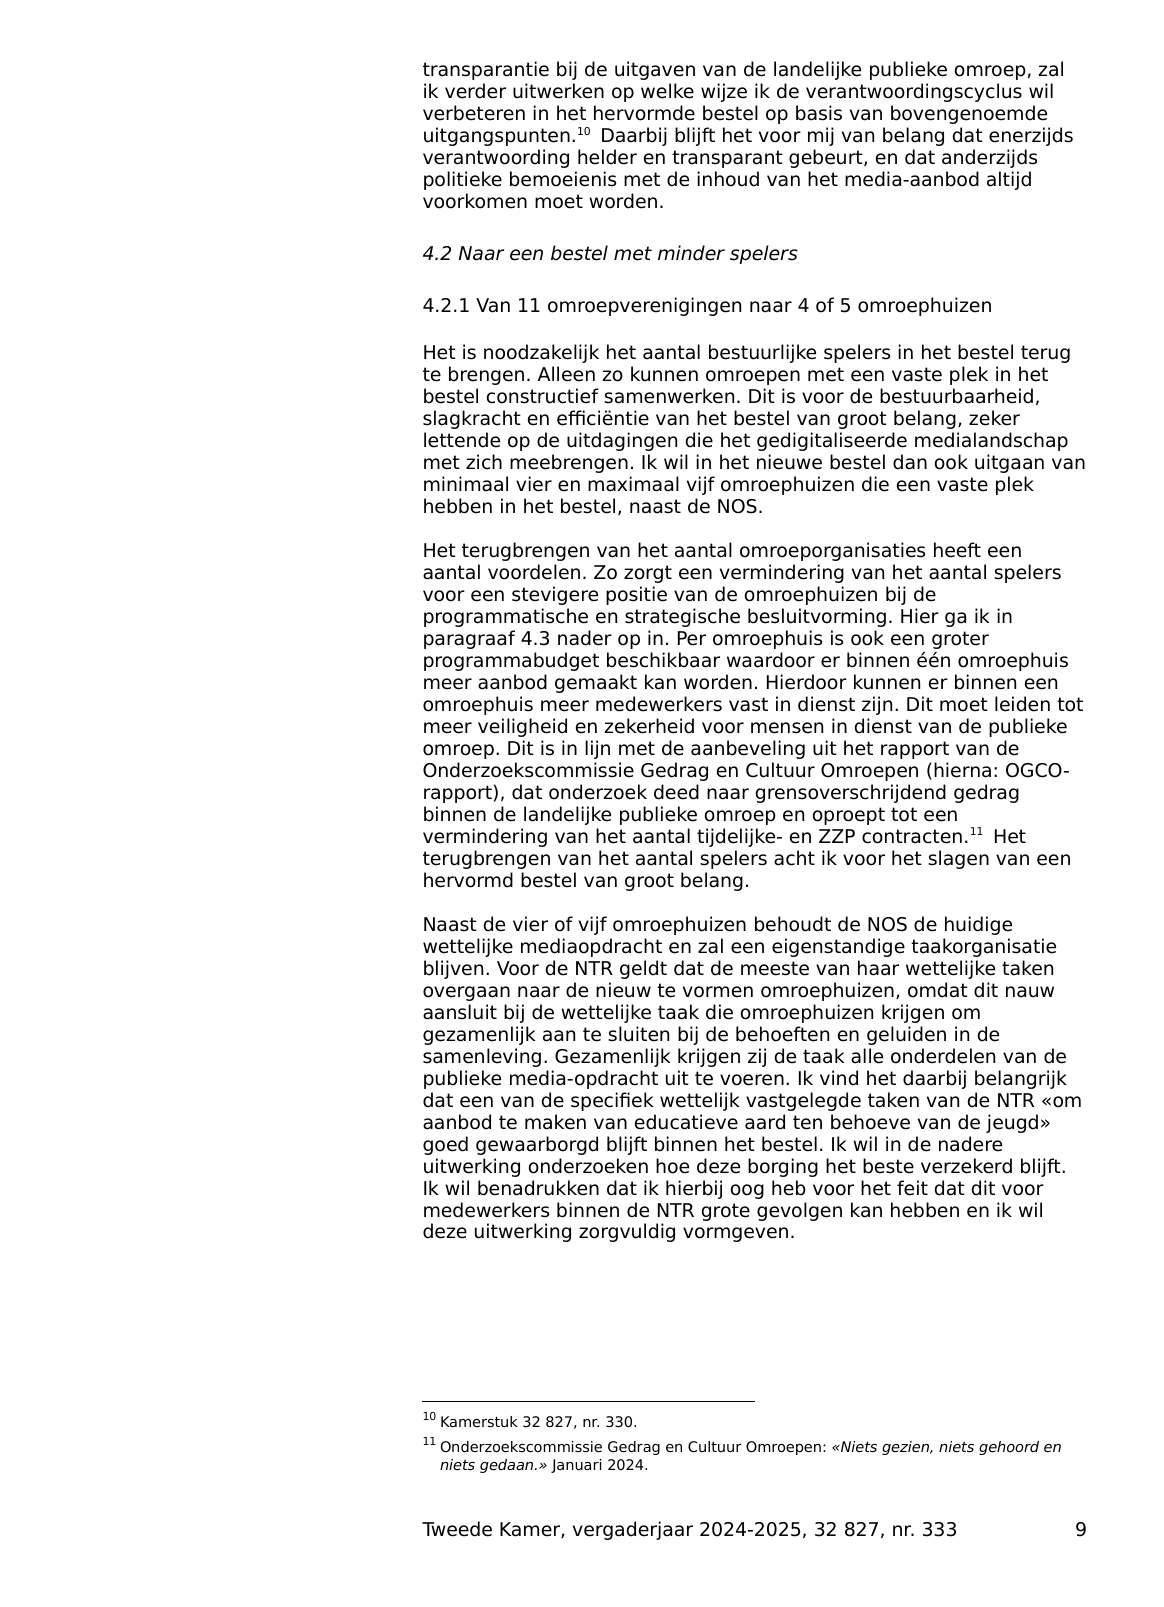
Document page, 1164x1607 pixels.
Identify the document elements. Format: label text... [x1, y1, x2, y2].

text Onderzoekscommissie Gedrag en Cultuur Omroepen: «Niets gezien, niets gehoord en niets gedaan.» Januari 2024. [422, 1435, 1087, 1474]
text Naast de vier of vijf omroephuizen behoudt de NOS de huidige wettelijke mediaopdracht en zal een eigenstandige taakorganisatie blijven. Voor de NTR geldt dat de meeste van haar wettelijke taken overgaan naar de nieuw te vormen omroephuizen, omdat dit nauw aansluit bij de wettelijke taak die omroephuizen krijgen om gezamenlijk aan te sluiten bij de behoeften en geluiden in de samenleving. Gezamenlijk krijgen zij de taak alle onderdelen van de publieke media-opdracht uit te voeren. Ik vind het daarbij belangrijk dat een van de specifiek wettelijk vastgelegde taken van de NTR «om aanbod te maken van educatieve aard ten behoeve van de jeugd» goed gewaarborgd blijft binnen het bestel. Ik wil in de nadere uitwerking onderzoeken hoe deze borging het beste verzekerd blijft. Ik wil benadrukken dat ik hierbij oog heb voor het feit dat dit voor medewerkers binnen de NTR grote gevolgen kan hebben en ik wil deze uitwerking zorgvuldig vormgeven. [422, 914, 1087, 1243]
text Het terugbrengen van het aantal omroeporganisaties heeft een aantal voordelen. Zo zorgt een vermindering van het aantal spelers voor een stevigere positie van de omroephuizen bij de programmatische en strategische besluitvorming. Hier ga ik in paragraaf 4.3 nader op in. Per omroephuis is ook een groter programmabudget beschikbaar waardoor er binnen één omroephuis meer aanbod gemaakt kan worden. Hierdoor kunnen er binnen een omroephuis meer medewerkers vast in dienst zijn. Dit moet leiden tot meer veiligheid en zekerheid voor mensen in dienst van de publieke omroep. Dit is in lijn met de aanbeveling uit het rapport van de Onderzoekscommissie Gedrag en Cultuur Omroepen (hierna: OGCO-rapport), dat onderzoek deed naar grensoverschrijdend gedrag binnen de landelijke publieke omroep en oproept tot een vermindering van het aantal tijdelijke- en ZZP contracten. Het terugbrengen van het aantal spelers acht ik voor het slagen van een hervormd bestel van groot belang. [422, 540, 1087, 892]
subtitle 4.2.1 Van 11 omroepverenigingen naar 4 of 5 omroephuizen [422, 295, 1087, 317]
subtitle 4.2 Naar een bestel met minder spelers [422, 243, 1087, 265]
text transparantie bij de uitgaven van de landelijke publieke omroep, zal ik verder uitwerken op welke wijze ik de verantwoordingscyclus wil verbeteren in het hervormde bestel op basis van bovengenoemde uitgangspunten. Daarbij blijft het voor mij van belang dat enerzijds verantwoording helder en transparant gebeurt, en dat anderzijds politieke bemoeienis met de inhoud van het media-aanbod altijd voorkomen moet worden. [422, 59, 1087, 213]
text Kamerstuk 32 827, nr. 330. [422, 1410, 1087, 1432]
text Het is noodzakelijk het aantal bestuurlijke spelers in het bestel terug te brengen. Alleen zo kunnen omroepen met een vaste plek in het bestel constructief samenwerken. Dit is voor de bestuurbaarheid, slagkracht en efficiëntie van het bestel van groot belang, zeker lettende op de uitdagingen die het gedigitaliseerde medialandschap met zich meebrengen. Ik wil in het nieuwe bestel dan ook uitgaan van minimaal vier en maximaal vijf omroephuizen die een vaste plek hebben in het bestel, naast de NOS. [422, 342, 1087, 518]
